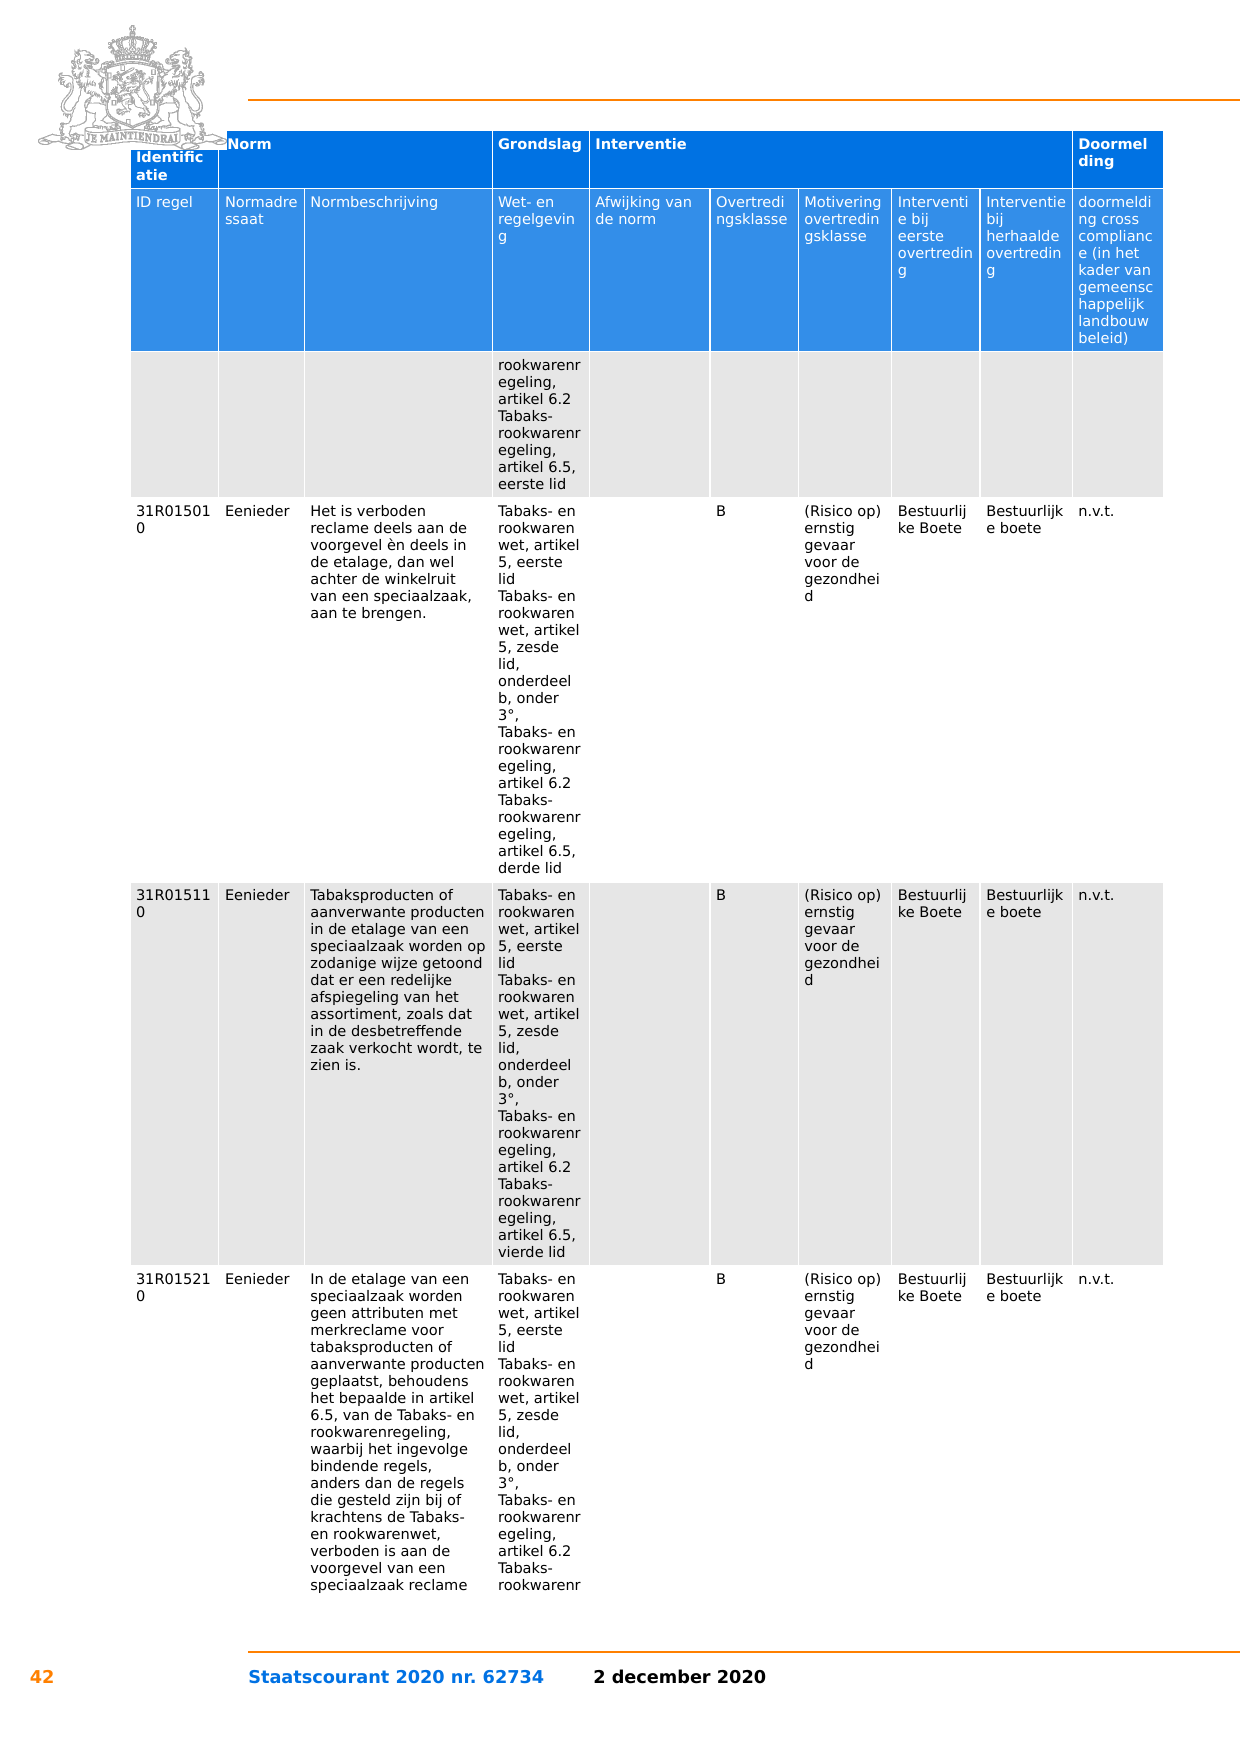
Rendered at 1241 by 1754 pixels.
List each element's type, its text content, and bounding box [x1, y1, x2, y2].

picture [38, 25, 227, 150]
table_cell B [711, 883, 798, 1265]
table_cell (Risico op) ernstig gevaar voor de gezondheid [799, 883, 891, 1265]
table_cell Tabaks- en rookwarenwet, artikel 5, eerste lid Tabaks- en rookwarenwet, artikel 5, zesde lid, onderdeel b, onder 3°, Tabaks- en rookwarenregeling, artikel 6.2 Tabaks- rookwarenr [493, 1266, 589, 1598]
table_cell [305, 352, 492, 497]
table_cell [1073, 352, 1163, 497]
table_cell [590, 499, 709, 881]
table_cell Bestuurlijke boete [981, 1266, 1072, 1598]
table_cell 31R015010 [131, 499, 218, 881]
table_cell [799, 352, 891, 497]
table_header Identificatie [131, 150, 218, 188]
table_cell Motivering overtredingsklasse [799, 189, 891, 351]
table_cell Overtredingsklasse [711, 189, 798, 351]
table_header Grondslag [493, 131, 589, 188]
table_cell Bestuurlijke Boete [892, 1266, 979, 1598]
table_cell n.v.t. [1073, 883, 1163, 1265]
table_cell Afwijking van de norm [590, 189, 709, 351]
table_cell Eenieder [219, 499, 304, 881]
table_cell [590, 352, 709, 497]
table_cell Bestuurlijke boete [981, 499, 1072, 881]
table_cell Bestuurlijke boete [981, 883, 1072, 1265]
table_cell [590, 1266, 709, 1598]
table_cell B [711, 499, 798, 881]
table_cell Eenieder [219, 1266, 304, 1598]
table_cell Wet- en regelgeving [493, 189, 589, 351]
table_cell Normadressaat [219, 189, 304, 351]
table_cell rookwarenregeling, artikel 6.2 Tabaks- rookwarenregeling, artikel 6.5, eerste lid [493, 352, 589, 497]
table_cell Bestuurlijke Boete [892, 883, 979, 1265]
table_cell In de etalage van een speciaalzaak worden geen attributen met merkreclame voor tabaksproducten of aanverwante producten geplaatst, behoudens het bepaalde in artikel 6.5, van de Tabaks- en rookwarenregeling, waarbij het ingevolge bindende regels, anders dan de regels die gesteld zijn bij of krachtens de Tabaks- en rookwarenwet, verboden is aan de voorgevel van een speciaalzaak reclame [305, 1266, 492, 1598]
table_cell [711, 352, 798, 497]
table_cell Tabaksproducten of aanverwante producten in de etalage van een speciaalzaak worden op zodanige wijze getoond dat er een redelijke afspiegeling van het assortiment, zoals dat in de desbetreffende zaak verkocht wordt, te zien is. [305, 883, 492, 1265]
table_header Doormelding [1073, 131, 1163, 188]
table_cell Normbeschrijving [305, 189, 492, 351]
table_cell Eenieder [219, 883, 304, 1265]
table_cell B [711, 1266, 798, 1598]
table_cell Tabaks- en rookwarenwet, artikel 5, eerste lid Tabaks- en rookwarenwet, artikel 5, zesde lid, onderdeel b, onder 3°, Tabaks- en rookwarenregeling, artikel 6.2 Tabaks- rookwarenregeling, artikel 6.5, derde lid [493, 499, 589, 881]
table_cell [219, 352, 304, 497]
table_cell 31R015110 [131, 883, 218, 1265]
table_cell (Risico op) ernstig gevaar voor de gezondheid [799, 1266, 891, 1598]
table_cell [892, 352, 979, 497]
table_cell ID regel [131, 189, 218, 351]
table_cell [590, 883, 709, 1265]
table_cell Interventie bij eerste overtreding [892, 189, 979, 351]
table_header Norm [219, 131, 492, 188]
table_cell Tabaks- en rookwarenwet, artikel 5, eerste lid Tabaks- en rookwarenwet, artikel 5, zesde lid, onderdeel b, onder 3°, Tabaks- en rookwarenregeling, artikel 6.2 Tabaks- rookwarenregeling, artikel 6.5, vierde lid [493, 883, 589, 1265]
table_cell Het is verboden reclame deels aan de voorgevel èn deels in de etalage, dan wel achter de winkelruit van een speciaalzaak, aan te brengen. [305, 499, 492, 881]
table_cell Interventie bij herhaalde overtreding [981, 189, 1072, 351]
table_header Interventie [590, 131, 1072, 188]
table_cell doormelding cross compliance (in het kader van gemeenschappelijk landbouwbeleid) [1073, 189, 1163, 351]
table_cell [131, 352, 218, 497]
table_cell n.v.t. [1073, 499, 1163, 881]
table_cell [981, 352, 1072, 497]
table_cell n.v.t. [1073, 1266, 1163, 1598]
table_cell (Risico op) ernstig gevaar voor de gezondheid [799, 499, 891, 881]
table_cell Bestuurlijke Boete [892, 499, 979, 881]
table_cell 31R015210 [131, 1266, 218, 1598]
